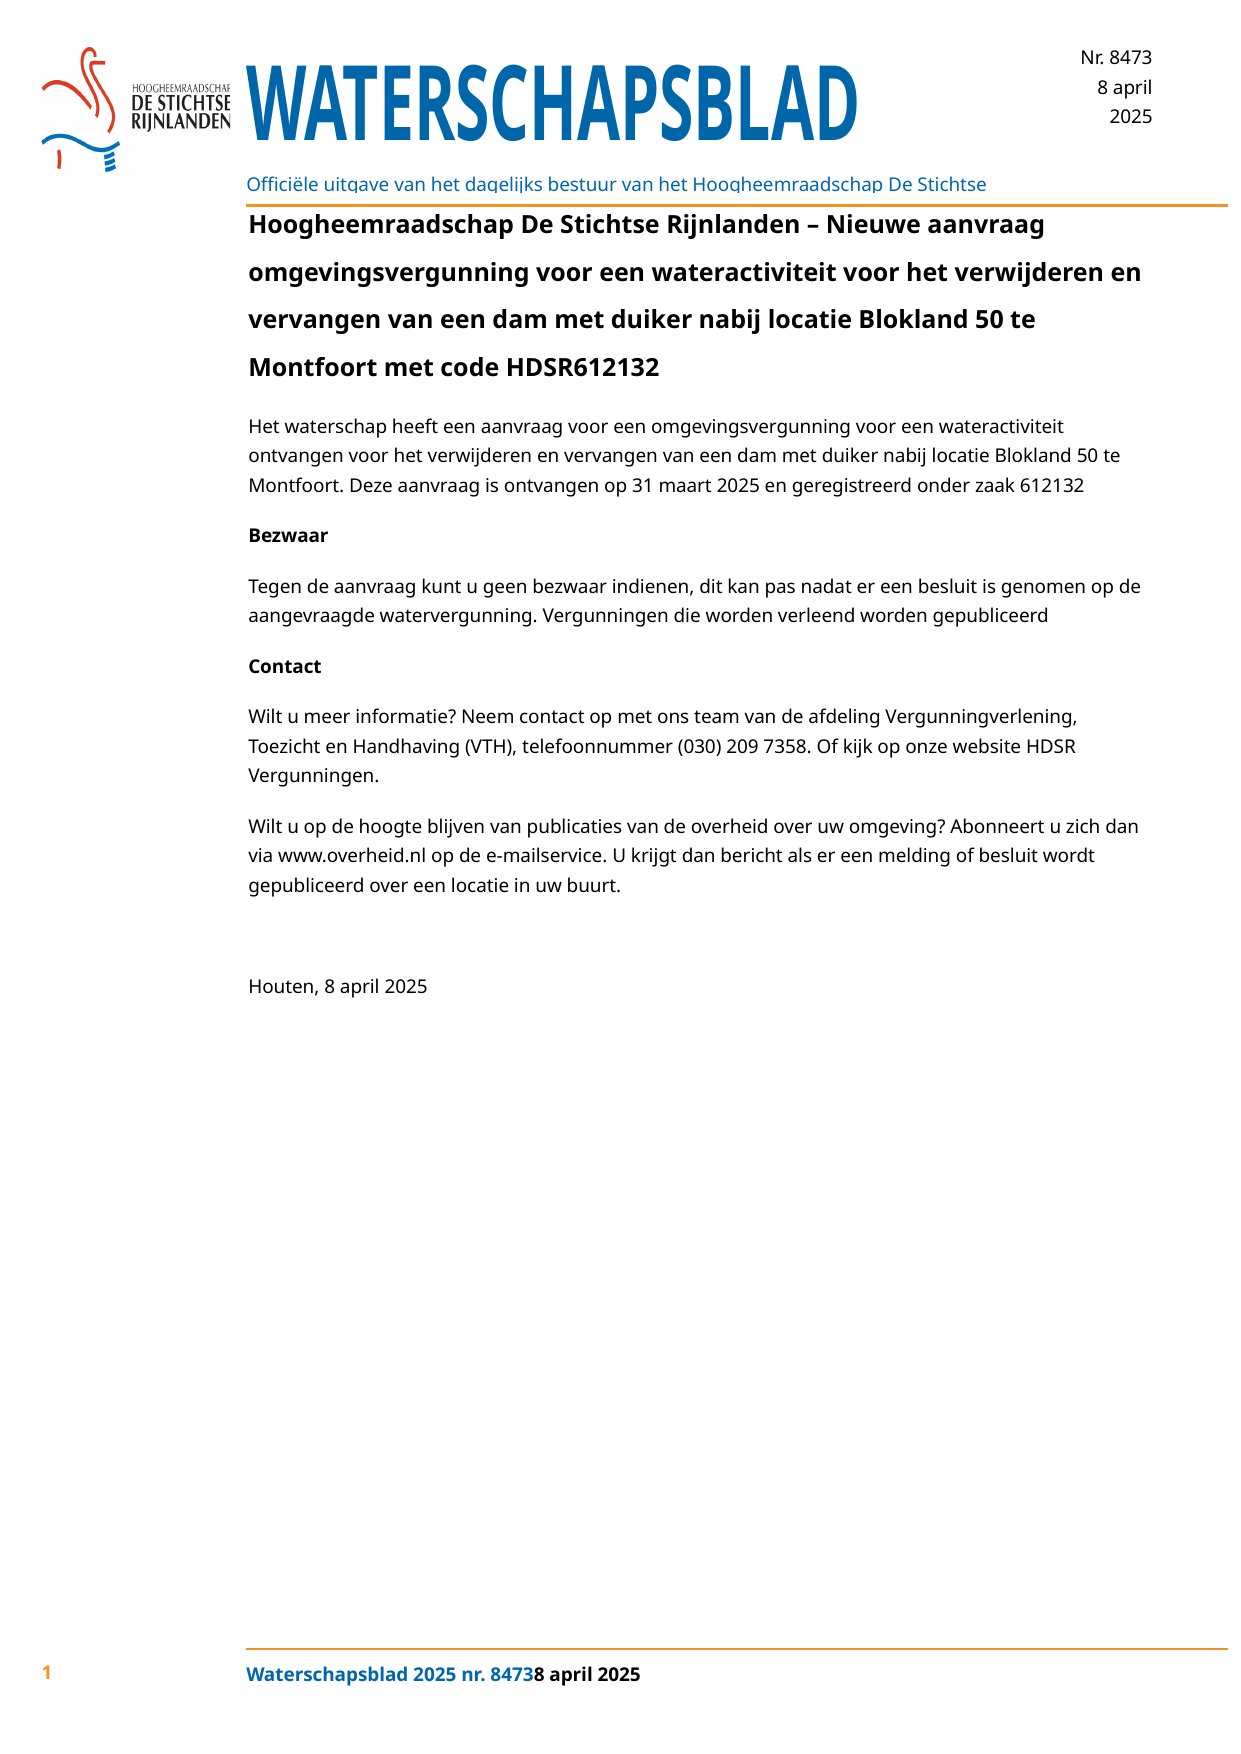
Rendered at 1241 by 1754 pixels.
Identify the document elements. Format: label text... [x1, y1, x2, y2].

picture [41, 47, 231, 172]
text Houten, 8 april 2025 [248, 973, 1152, 999]
text Bezwaar [248, 523, 1152, 548]
text Wilt u meer informatie? Neem contact op met ons team van de afdeling Vergunningverlening, Toezicht en Handhaving (VTH), telefoonnummer (030) 209 7358. Of kijk op onze website HDSR Vergunningen. [248, 703, 1152, 788]
text Tegen de aanvraag kunt u geen bezwaar indienen, dit kan pas nadat er een besluit is genomen op de aangevraagde watervergunning. Vergunningen die worden verleend worden gepubliceerd [248, 573, 1152, 628]
text Wilt u op de hoogte blijven van publicaties van de overheid over uw omgeving? Abonneert u zich dan via www.overheid.nl op de e-mailservice. U krijgt dan bericht als er een melding of besluit wordt gepubliceerd over een locatie in uw buurt. [248, 813, 1152, 898]
text Het waterschap heeft een aanvraag voor een omgevingsvergunning voor een wateractiviteit ontvangen voor het verwijderen en vervangen van een dam met duiker nabij locatie Blokland 50 te Montfoort. Deze aanvraag is ontvangen op 31 maart 2025 en geregistreerd onder zaak 612132 [248, 413, 1152, 498]
text Hoogheemraadschap De Stichtse Rijnlanden – Nieuwe aanvraag omgevingsvergunning voor een wateractiviteit voor het verwijderen en vervangen van een dam met duiker nabij locatie Blokland 50 te Montfoort met code HDSR612132 [248, 207, 1152, 384]
text Contact [248, 653, 1152, 679]
